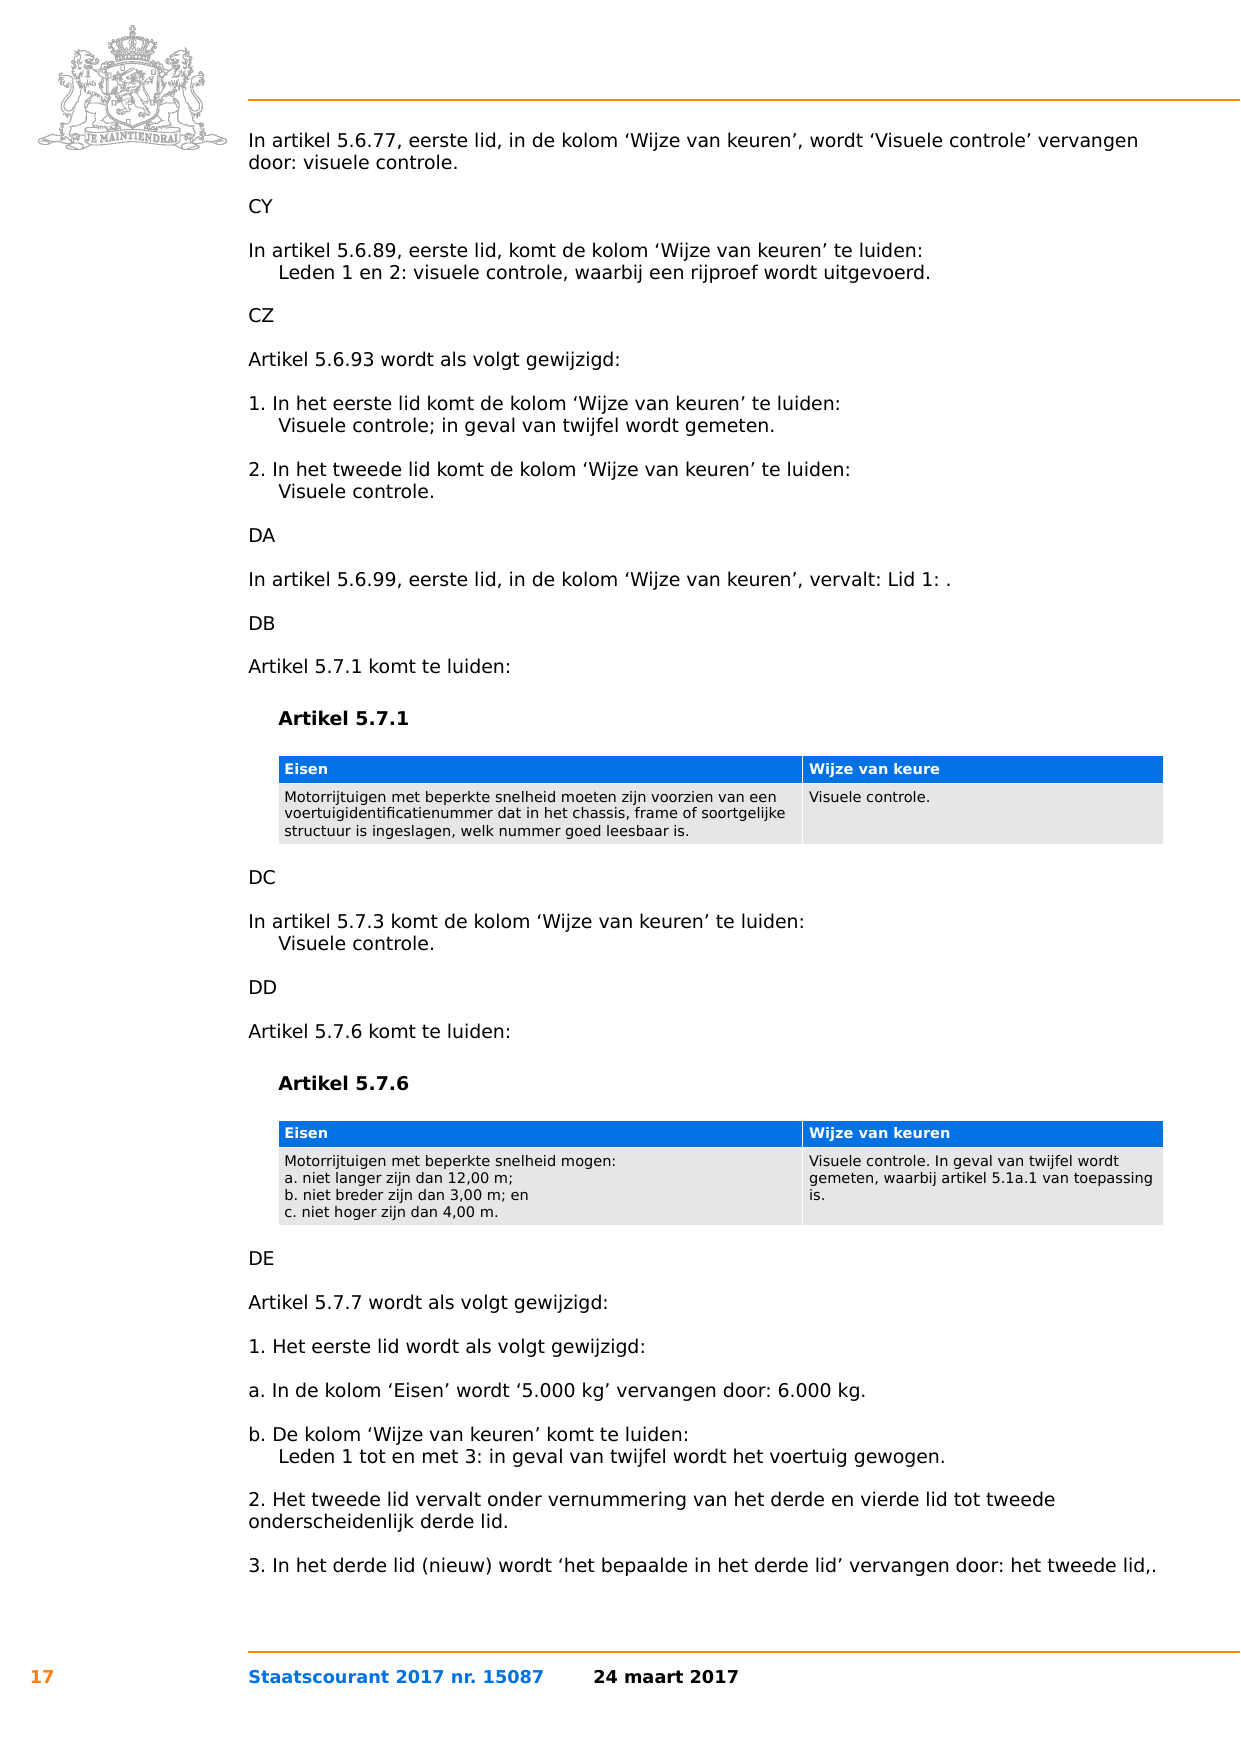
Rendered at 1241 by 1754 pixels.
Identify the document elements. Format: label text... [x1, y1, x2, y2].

text 1. Het eerste lid wordt als volgt gewijzigd: [248, 1336, 1163, 1358]
text DC [248, 867, 1163, 889]
text DE [248, 1248, 1163, 1270]
table_cell Visuele controle. In geval van twijfel wordt gemeten, waarbij artikel 5.1a.1 van toepassing is. [803, 1148, 1163, 1225]
text 2. Het tweede lid vervalt onder vernummering van het derde en vierde lid tot tweede onderscheidenlijk derde lid. [248, 1489, 1163, 1533]
text DB [248, 612, 1163, 634]
table_cell Motorrijtuigen met beperkte snelheid moeten zijn voorzien van een voertuigidentificatienummer dat in het chassis, frame of soortgelijke structuur is ingeslagen, welk nummer goed leesbaar is. [279, 784, 802, 844]
text 3. In het derde lid (nieuw) wordt ‘het bepaalde in het derde lid’ vervangen door: het tweede lid,. [248, 1555, 1163, 1577]
text In artikel 5.6.77, eerste lid, in de kolom ‘Wijze van keuren’, wordt ‘Visuele controle’ vervangen door: visuele controle. [248, 130, 1163, 174]
text Artikel 5.7.6 komt te luiden: [248, 1021, 1163, 1042]
text 2. In het tweede lid komt de kolom ‘Wijze van keuren’ te luiden: [248, 459, 1163, 481]
table_header Eisen [279, 1121, 802, 1147]
table_cell Motorrijtuigen met beperkte snelheid mogen: a. niet langer zijn dan 12,00 m; b. niet breder zijn dan 3,00 m; en c. niet hoger zijn dan 4,00 m. [279, 1148, 802, 1225]
text DD [248, 977, 1163, 999]
table_header Wijze van keuren [803, 1121, 1163, 1147]
text a. In de kolom ‘Eisen’ wordt ‘5.000 kg’ vervangen door: 6.000 kg. [248, 1380, 1163, 1402]
text Visuele controle. [278, 933, 1163, 955]
subtitle Artikel 5.7.6 [278, 1072, 1163, 1094]
text Visuele controle. [278, 481, 1163, 503]
text Artikel 5.6.93 wordt als volgt gewijzigd: [248, 349, 1163, 371]
text In artikel 5.6.99, eerste lid, in de kolom ‘Wijze van keuren’, vervalt: Lid 1: . [248, 569, 1163, 591]
text CY [248, 196, 1163, 218]
text Leden 1 tot en met 3: in geval van twijfel wordt het voertuig gewogen. [278, 1446, 1163, 1467]
text Leden 1 en 2: visuele controle, waarbij een rijproef wordt uitgevoerd. [278, 262, 1163, 283]
text Artikel 5.7.7 wordt als volgt gewijzigd: [248, 1292, 1163, 1314]
picture [38, 25, 227, 150]
text Visuele controle; in geval van twijfel wordt gemeten. [278, 415, 1163, 437]
text In artikel 5.6.89, eerste lid, komt de kolom ‘Wijze van keuren’ te luiden: [248, 239, 1163, 262]
table_header Wijze van keure [803, 756, 1163, 783]
text 1. In het eerste lid komt de kolom ‘Wijze van keuren’ te luiden: [248, 393, 1163, 415]
subtitle Artikel 5.7.1 [278, 708, 1163, 730]
table_header Eisen [279, 756, 802, 783]
text CZ [248, 305, 1163, 327]
text b. De kolom ‘Wijze van keuren’ komt te luiden: [248, 1423, 1163, 1446]
text Artikel 5.7.1 komt te luiden: [248, 656, 1163, 678]
table_cell Visuele controle. [803, 784, 1163, 844]
text In artikel 5.7.3 komt de kolom ‘Wijze van keuren’ te luiden: [248, 911, 1163, 933]
text DA [248, 525, 1163, 547]
